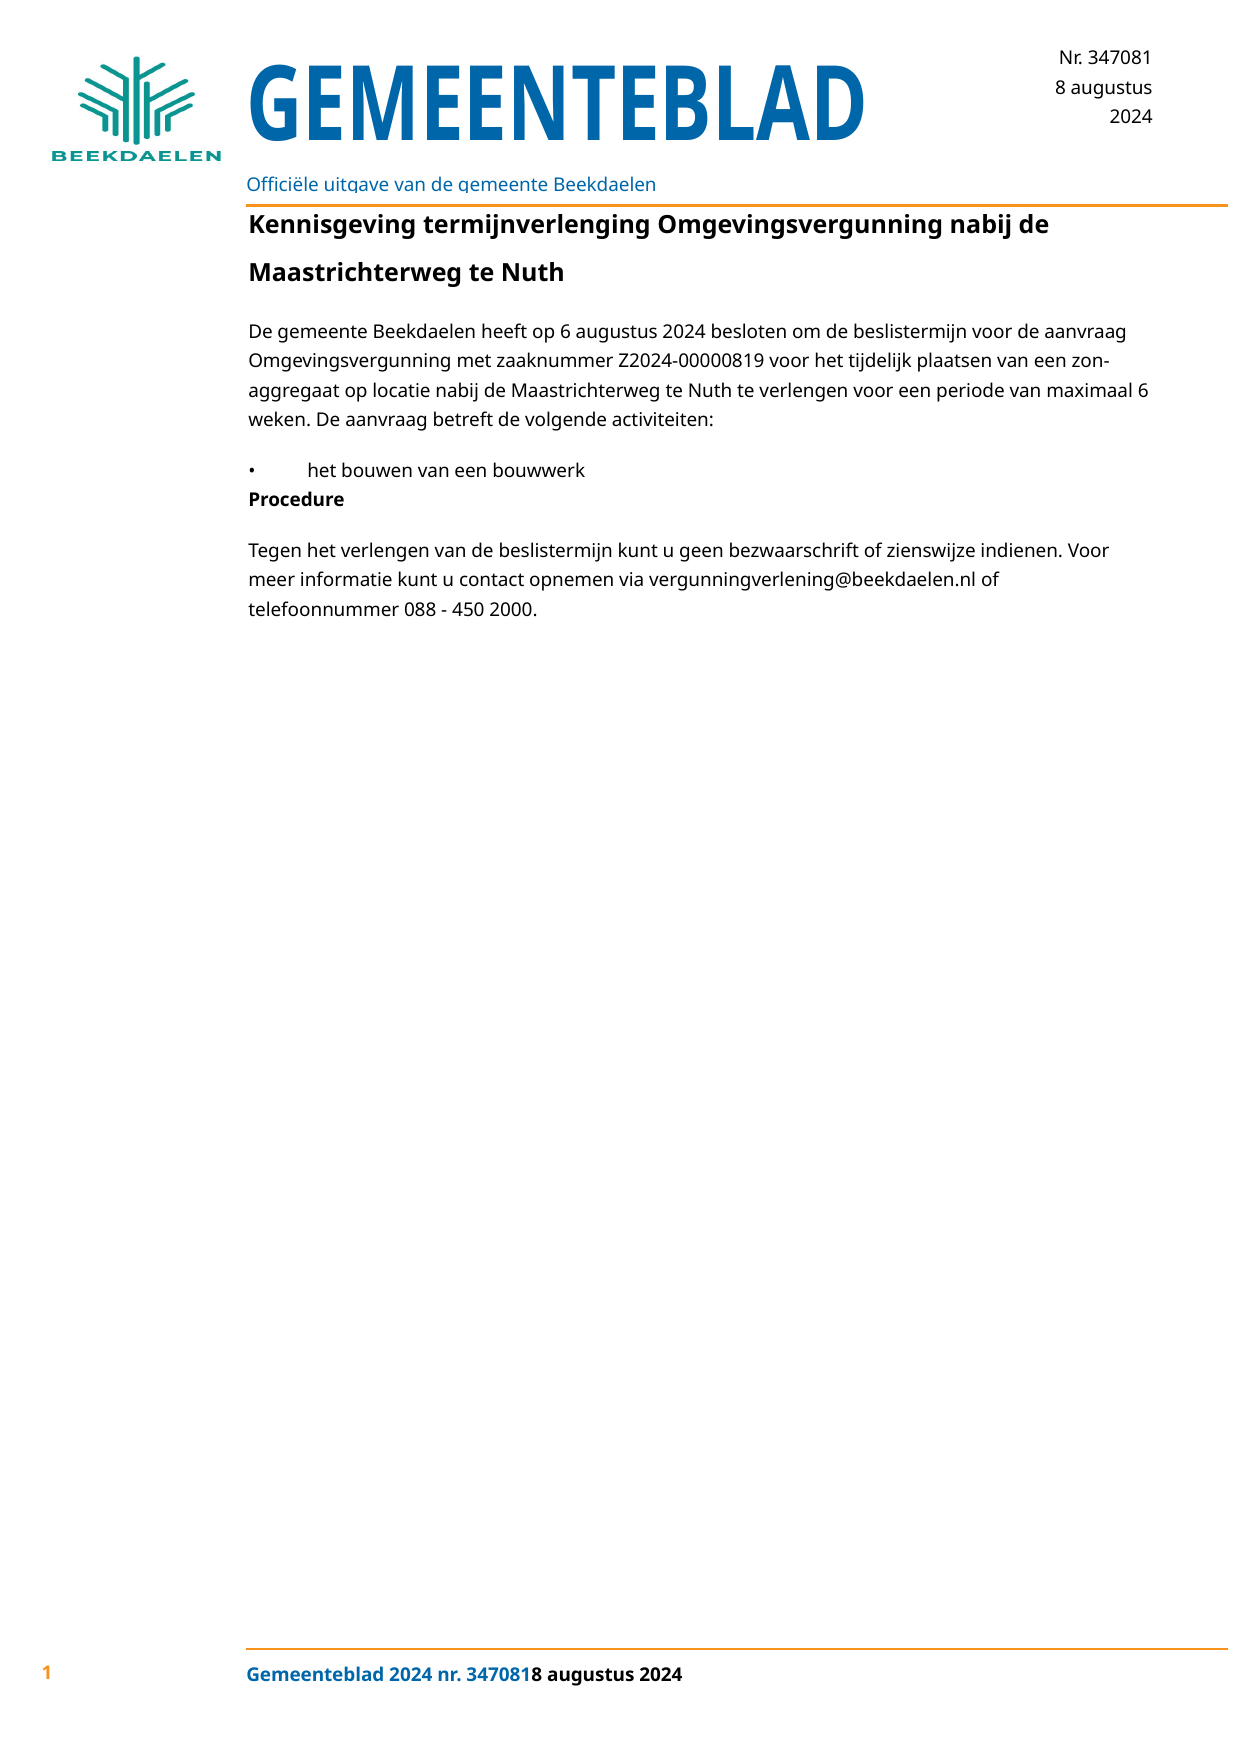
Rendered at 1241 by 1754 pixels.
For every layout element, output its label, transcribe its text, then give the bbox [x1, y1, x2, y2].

picture [41, 47, 231, 172]
text Tegen het verlengen van de beslistermijn kunt u geen bezwaarschrift of zienswijze indienen. Voor meer informatie kunt u contact opnemen via vergunningverlening@beekdaelen.nl of telefoonnummer 088 - 450 2000. [248, 537, 1152, 622]
text Procedure [248, 487, 1152, 512]
text Kennisgeving termijnverlenging Omgevingsvergunning nabij de Maastrichterweg te Nuth [248, 207, 1152, 288]
list het bouwen van een bouwwerk [248, 457, 1152, 483]
text De gemeente Beekdaelen heeft op 6 augustus 2024 besloten om de beslistermijn voor de aanvraag Omgevingsvergunning met zaaknummer Z2024-00000819 voor het tijdelijk plaatsen van een zon-aggregaat op locatie nabij de Maastrichterweg te Nuth te verlengen voor een periode van maximaal 6 weken. De aanvraag betreft de volgende activiteiten: [248, 318, 1152, 432]
